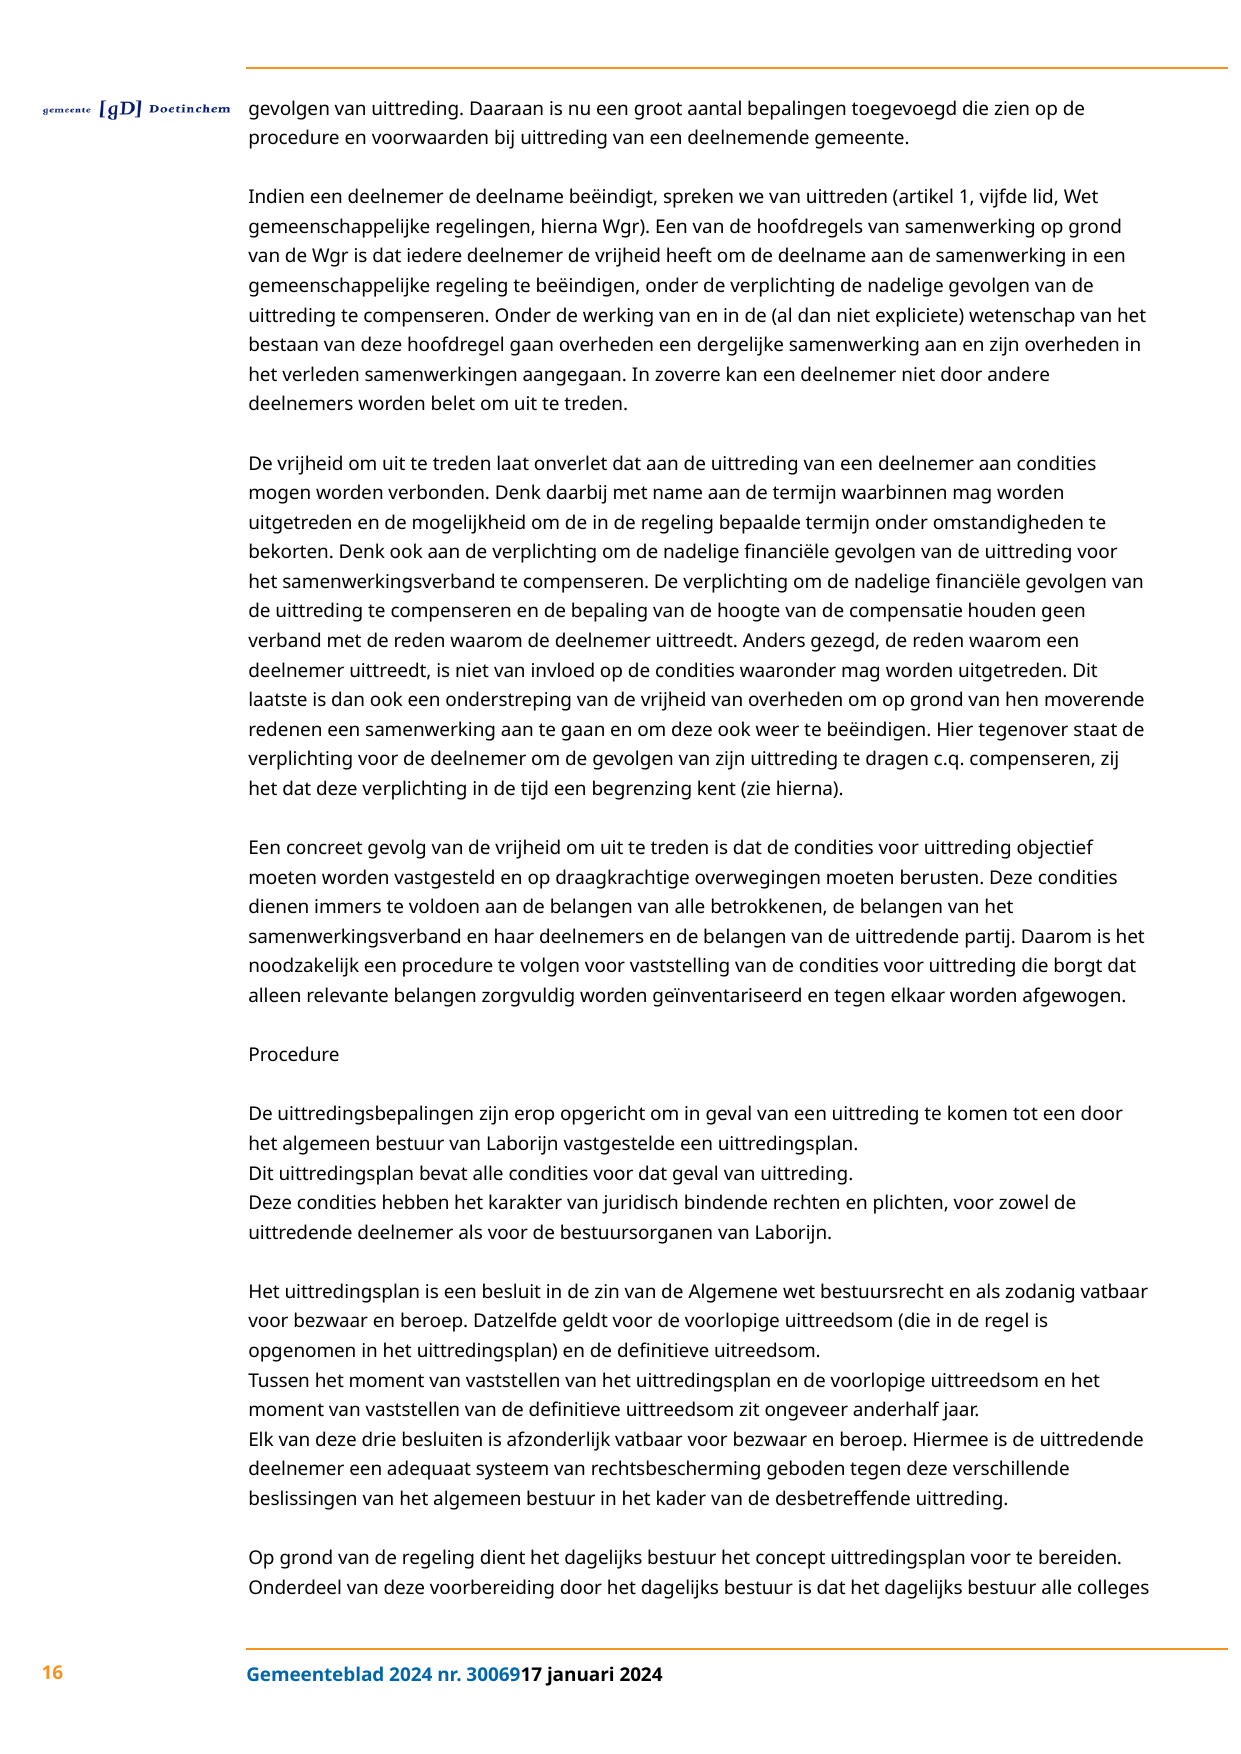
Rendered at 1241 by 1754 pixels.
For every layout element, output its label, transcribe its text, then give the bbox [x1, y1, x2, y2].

text Een concreet gevolg van de vrijheid om uit te treden is dat de condities voor uittreding objectief moeten worden vastgesteld en op draagkrachtige overwegingen moeten berusten. Deze condities dienen immers te voldoen aan de belangen van alle betrokkenen, de belangen van het samenwerkingsverband en haar deelnemers en de belangen van de uittredende partij. Daarom is het noodzakelijk een procedure te volgen voor vaststelling van de condities voor uittreding die borgt dat alleen relevante belangen zorgvuldig worden geïnventariseerd en tegen elkaar worden afgewogen. [248, 834, 1152, 1008]
text gevolgen van uittreding. Daaraan is nu een groot aantal bepalingen toegevoegd die zien op de procedure en voorwaarden bij uittreding van een deelnemende gemeente. [248, 95, 1152, 150]
text De uittredingsbepalingen zijn erop opgericht om in geval van een uittreding te komen tot een door het algemeen bestuur van Laborijn vastgestelde een uittredingsplan. [248, 1101, 1152, 1156]
text Procedure [248, 1041, 1152, 1067]
text Elk van deze drie besluiten is afzonderlijk vatbaar voor bezwaar en beroep. Hiermee is de uittredende deelnemer een adequaat systeem van rechtsbescherming geboden tegen deze verschillende beslissingen van het algemeen bestuur in het kader van de desbetreffende uittreding. [248, 1426, 1152, 1511]
text Tussen het moment van vaststellen van het uittredingsplan en de voorlopige uittreedsom en het moment van vaststellen van de definitieve uittreedsom zit ongeveer anderhalf jaar. [248, 1367, 1152, 1422]
text Op grond van de regeling dient het dagelijks bestuur het concept uittredingsplan voor te bereiden. Onderdeel van deze voorbereiding door het dagelijks bestuur is dat het dagelijks bestuur alle colleges [248, 1544, 1152, 1600]
text Dit uittredingsplan bevat alle condities voor dat geval van uittreding. [248, 1160, 1152, 1186]
picture [41, 47, 231, 172]
text Deze condities hebben het karakter van juridisch bindende rechten en plichten, voor zowel de uittredende deelnemer als voor de bestuursorganen van Laborijn. [248, 1189, 1152, 1245]
text Het uittredingsplan is een besluit in de zin van de Algemene wet bestuursrecht en als zodanig vatbaar voor bezwaar en beroep. Datzelfde geldt voor de voorlopige uittreedsom (die in de regel is opgenomen in het uittredingsplan) en de definitieve uitreedsom. [248, 1278, 1152, 1363]
text De vrijheid om uit te treden laat onverlet dat aan de uittreding van een deelnemer aan condities mogen worden verbonden. Denk daarbij met name aan de termijn waarbinnen mag worden uitgetreden en de mogelijkheid om de in de regeling bepaalde termijn onder omstandigheden te bekorten. Denk ook aan de verplichting om de nadelige financiële gevolgen van de uittreding voor het samenwerkingsverband te compenseren. De verplichting om de nadelige financiële gevolgen van de uittreding te compenseren en de bepaling van de hoogte van de compensatie houden geen verband met de reden waarom de deelnemer uittreedt. Anders gezegd, de reden waarom een deelnemer uittreedt, is niet van invloed op de condities waaronder mag worden uitgetreden. Dit laatste is dan ook een onderstreping van de vrijheid van overheden om op grond van hen moverende redenen een samenwerking aan te gaan en om deze ook weer te beëindigen. Hier tegenover staat de verplichting voor de deelnemer om de gevolgen van zijn uittreding te dragen c.q. compenseren, zij het dat deze verplichting in de tijd een begrenzing kent (zie hierna). [248, 450, 1152, 801]
text Indien een deelnemer de deelname beëindigt, spreken we van uittreden (artikel 1, vijfde lid, Wet gemeenschappelijke regelingen, hierna Wgr). Een van de hoofdregels van samenwerking op grond van de Wgr is dat iedere deelnemer de vrijheid heeft om de deelname aan de samenwerking in een gemeenschappelijke regeling te beëindigen, onder de verplichting de nadelige gevolgen van de uittreding te compenseren. Onder de werking van en in de (al dan niet expliciete) wetenschap van het bestaan van deze hoofdregel gaan overheden een dergelijke samenwerking aan en zijn overheden in het verleden samenwerkingen aangegaan. In zoverre kan een deelnemer niet door andere deelnemers worden belet om uit te treden. [248, 183, 1152, 416]
